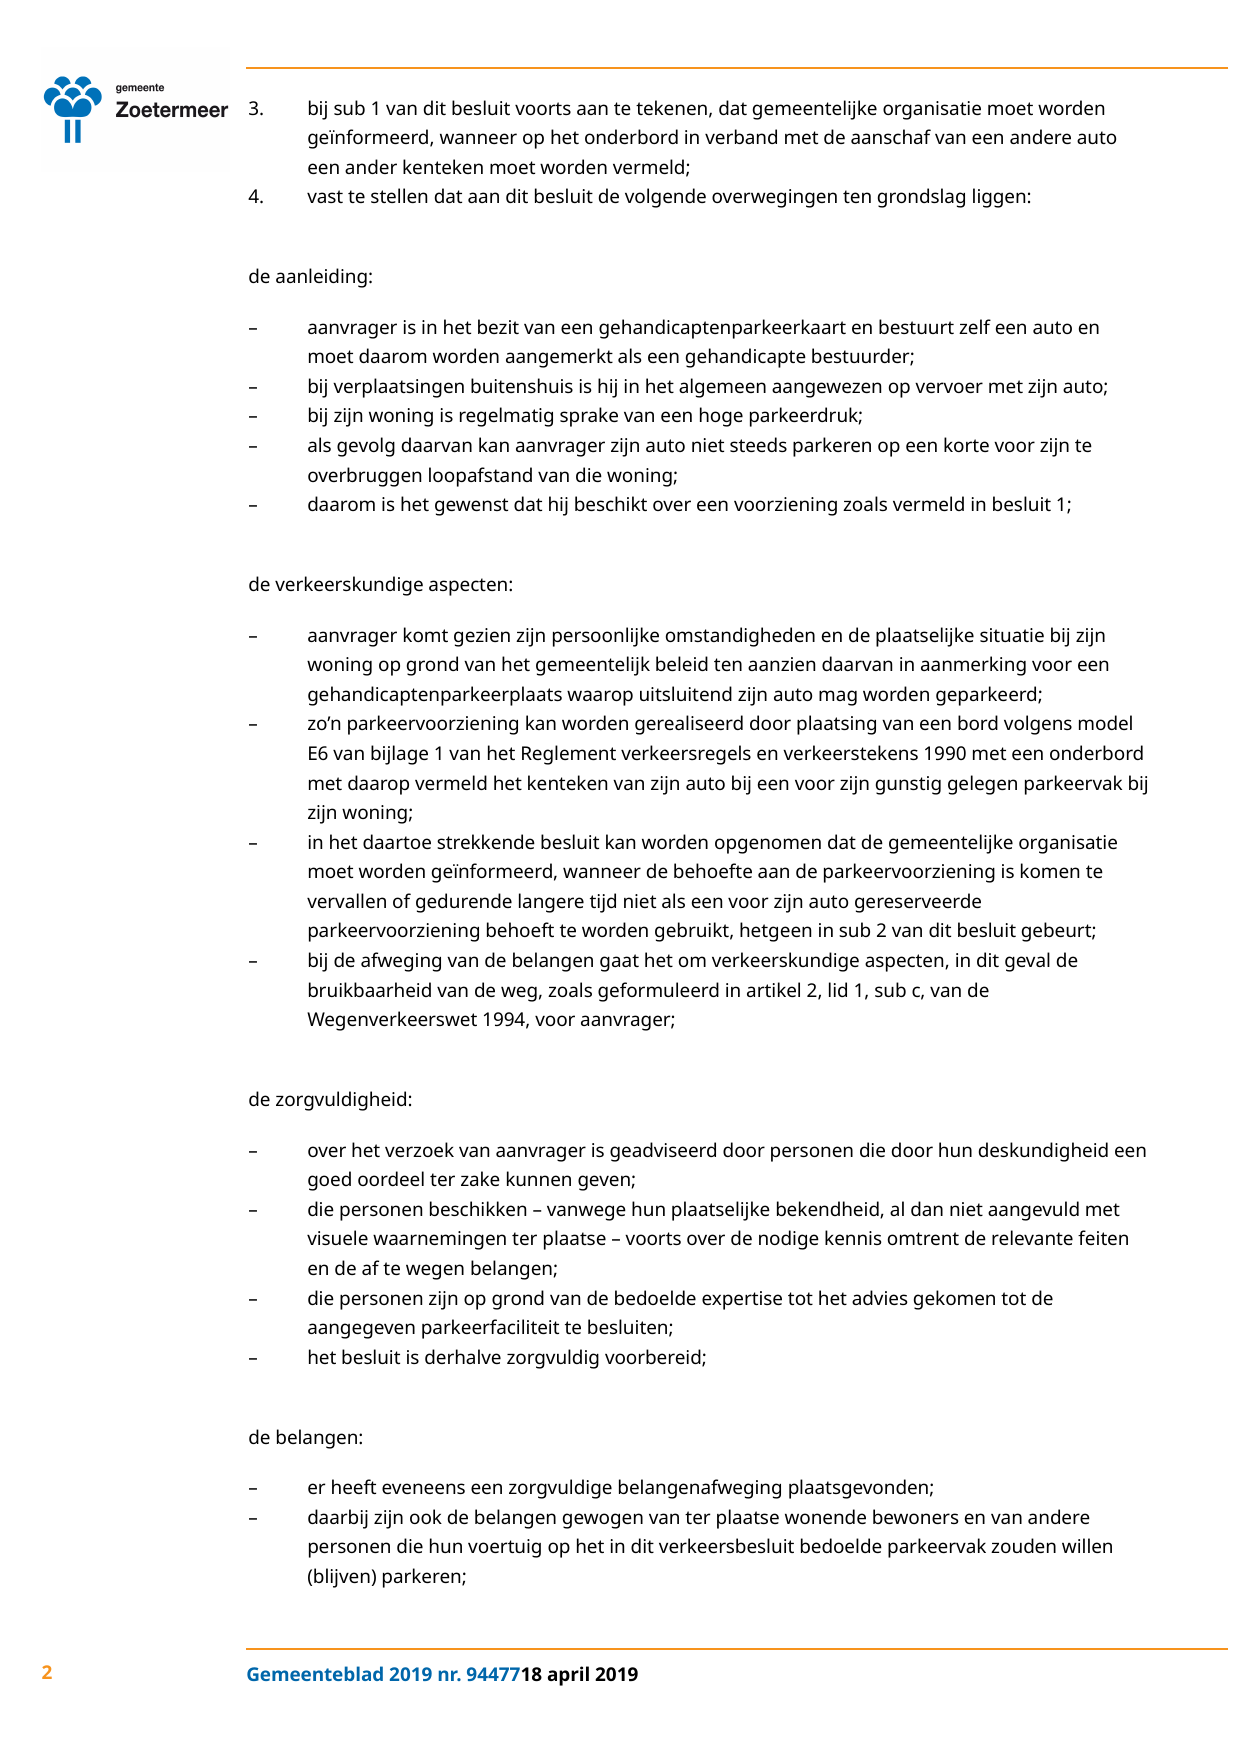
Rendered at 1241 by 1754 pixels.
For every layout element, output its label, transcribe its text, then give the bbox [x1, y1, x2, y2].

list aanvrager is in het bezit van een gehandicaptenparkeerkaart en bestuurt zelf een auto en moet daarom worden aangemerkt als een gehandicapte bestuurder; [248, 314, 1152, 369]
text de aanleiding: [248, 263, 1152, 289]
list aanvrager komt gezien zijn persoonlijke omstandigheden en de plaatselijke situatie bij zijn woning op grond van het gemeentelijk beleid ten aanzien daarvan in aanmerking voor een gehandicaptenparkeerplaats waarop uitsluitend zijn auto mag worden geparkeerd; [248, 622, 1152, 707]
list die personen zijn op grond van de bedoelde expertise tot het advies gekomen tot de aangegeven parkeerfaciliteit te besluiten; [248, 1285, 1152, 1340]
picture [41, 47, 231, 172]
list over het verzoek van aanvrager is geadviseerd door personen die door hun deskundigheid een goed oordeel ter zake kunnen geven; [248, 1137, 1152, 1192]
text de verkeerskundige aspecten: [248, 571, 1152, 597]
list bij verplaatsingen buitenshuis is hij in het algemeen aangewezen op vervoer met zijn auto; [248, 373, 1152, 399]
text de zorgvuldigheid: [248, 1086, 1152, 1112]
text de belangen: [248, 1424, 1152, 1450]
list in het daartoe strekkende besluit kan worden opgenomen dat de gemeentelijke organisatie moet worden geïnformeerd, wanneer de behoefte aan de parkeervoorziening is komen te vervallen of gedurende langere tijd niet als een voor zijn auto gereserveerde parkeervoorziening behoeft te worden gebruikt, hetgeen in sub 2 van dit besluit gebeurt; [248, 829, 1152, 943]
list bij zijn woning is regelmatig sprake van een hoge parkeerdruk; [248, 403, 1152, 428]
list als gevolg daarvan kan aanvrager zijn auto niet steeds parkeren op een korte voor zijn te overbruggen loopafstand van die woning; [248, 432, 1152, 488]
list bij sub 1 van dit besluit voorts aan te tekenen, dat gemeentelijke organisatie moet worden geïnformeerd, wanneer op het onderbord in verband met de aanschaf van een andere auto een ander kenteken moet worden vermeld; [248, 95, 1152, 180]
list daarbij zijn ook de belangen gewogen van ter plaatse wonende bewoners en van andere personen die hun voertuig op het in dit verkeersbesluit bedoelde parkeervak zouden willen (blijven) parkeren; [248, 1504, 1152, 1589]
list het besluit is derhalve zorgvuldig voorbereid; [248, 1344, 1152, 1370]
list die personen beschikken – vanwege hun plaatselijke bekendheid, al dan niet aangevuld met visuele waarnemingen ter plaatse – voorts over de nodige kennis omtrent de relevante feiten en de af te wegen belangen; [248, 1196, 1152, 1281]
list vast te stellen dat aan dit besluit de volgende overwegingen ten grondslag liggen: [248, 183, 1152, 209]
list daarom is het gewenst dat hij beschikt over een voorziening zoals vermeld in besluit 1; [248, 491, 1152, 517]
list bij de afweging van de belangen gaat het om verkeerskundige aspecten, in dit geval de bruikbaarheid van de weg, zoals geformuleerd in artikel 2, lid 1, sub c, van de Wegenverkeerswet 1994, voor aanvrager; [248, 947, 1152, 1032]
list er heeft eveneens een zorgvuldige belangenafweging plaatsgevonden; [248, 1474, 1152, 1500]
list zo’n parkeervoorziening kan worden gerealiseerd door plaatsing van een bord volgens model E6 van bijlage 1 van het Reglement verkeersregels en verkeerstekens 1990 met een onderbord met daarop vermeld het kenteken van zijn auto bij een voor zijn gunstig gelegen parkeervak bij zijn woning; [248, 711, 1152, 825]
